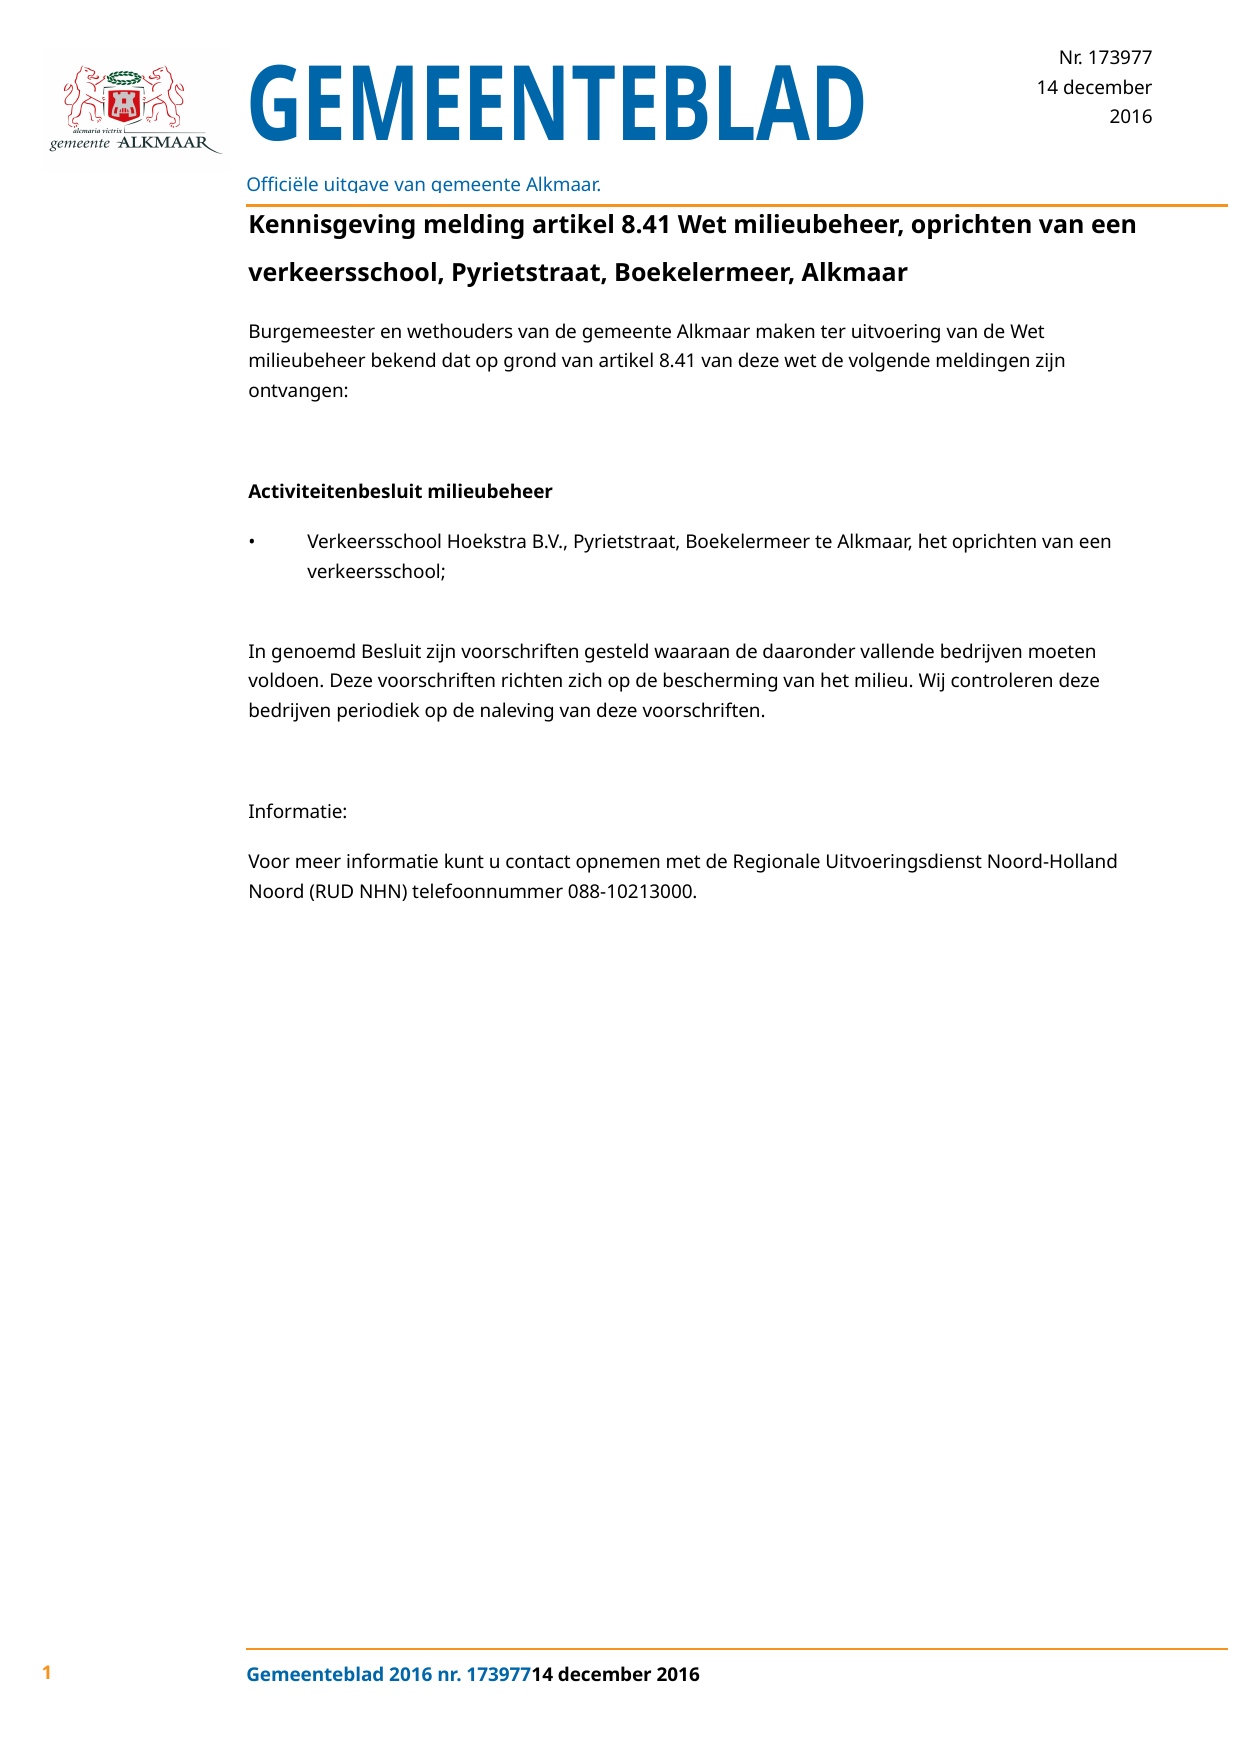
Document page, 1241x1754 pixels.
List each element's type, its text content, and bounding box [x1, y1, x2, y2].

text Burgemeester en wethouders van de gemeente Alkmaar maken ter uitvoering van de Wet milieubeheer bekend dat op grond van artikel 8.41 van deze wet de volgende meldingen zijn ontvangen: [248, 318, 1152, 403]
text Informatie: [248, 798, 1152, 824]
picture [41, 47, 231, 172]
text Activiteitenbesluit milieubeheer [248, 478, 1152, 504]
text Kennisgeving melding artikel 8.41 Wet milieubeheer, oprichten van een verkeersschool, Pyrietstraat, Boekelermeer, Alkmaar [248, 207, 1152, 288]
text In genoemd Besluit zijn voorschriften gesteld waaraan de daaronder vallende bedrijven moeten voldoen. Deze voorschriften richten zich op de bescherming van het milieu. Wij controleren deze bedrijven periodiek op de naleving van deze voorschriften. [248, 638, 1152, 723]
text Voor meer informatie kunt u contact opnemen met de Regionale Uitvoeringsdienst Noord-Holland Noord (RUD NHN) telefoonnummer 088-10213000. [248, 848, 1152, 904]
list Verkeersschool Hoekstra B.V., Pyrietstraat, Boekelermeer te Alkmaar, het oprichten van een verkeersschool; [248, 528, 1152, 584]
